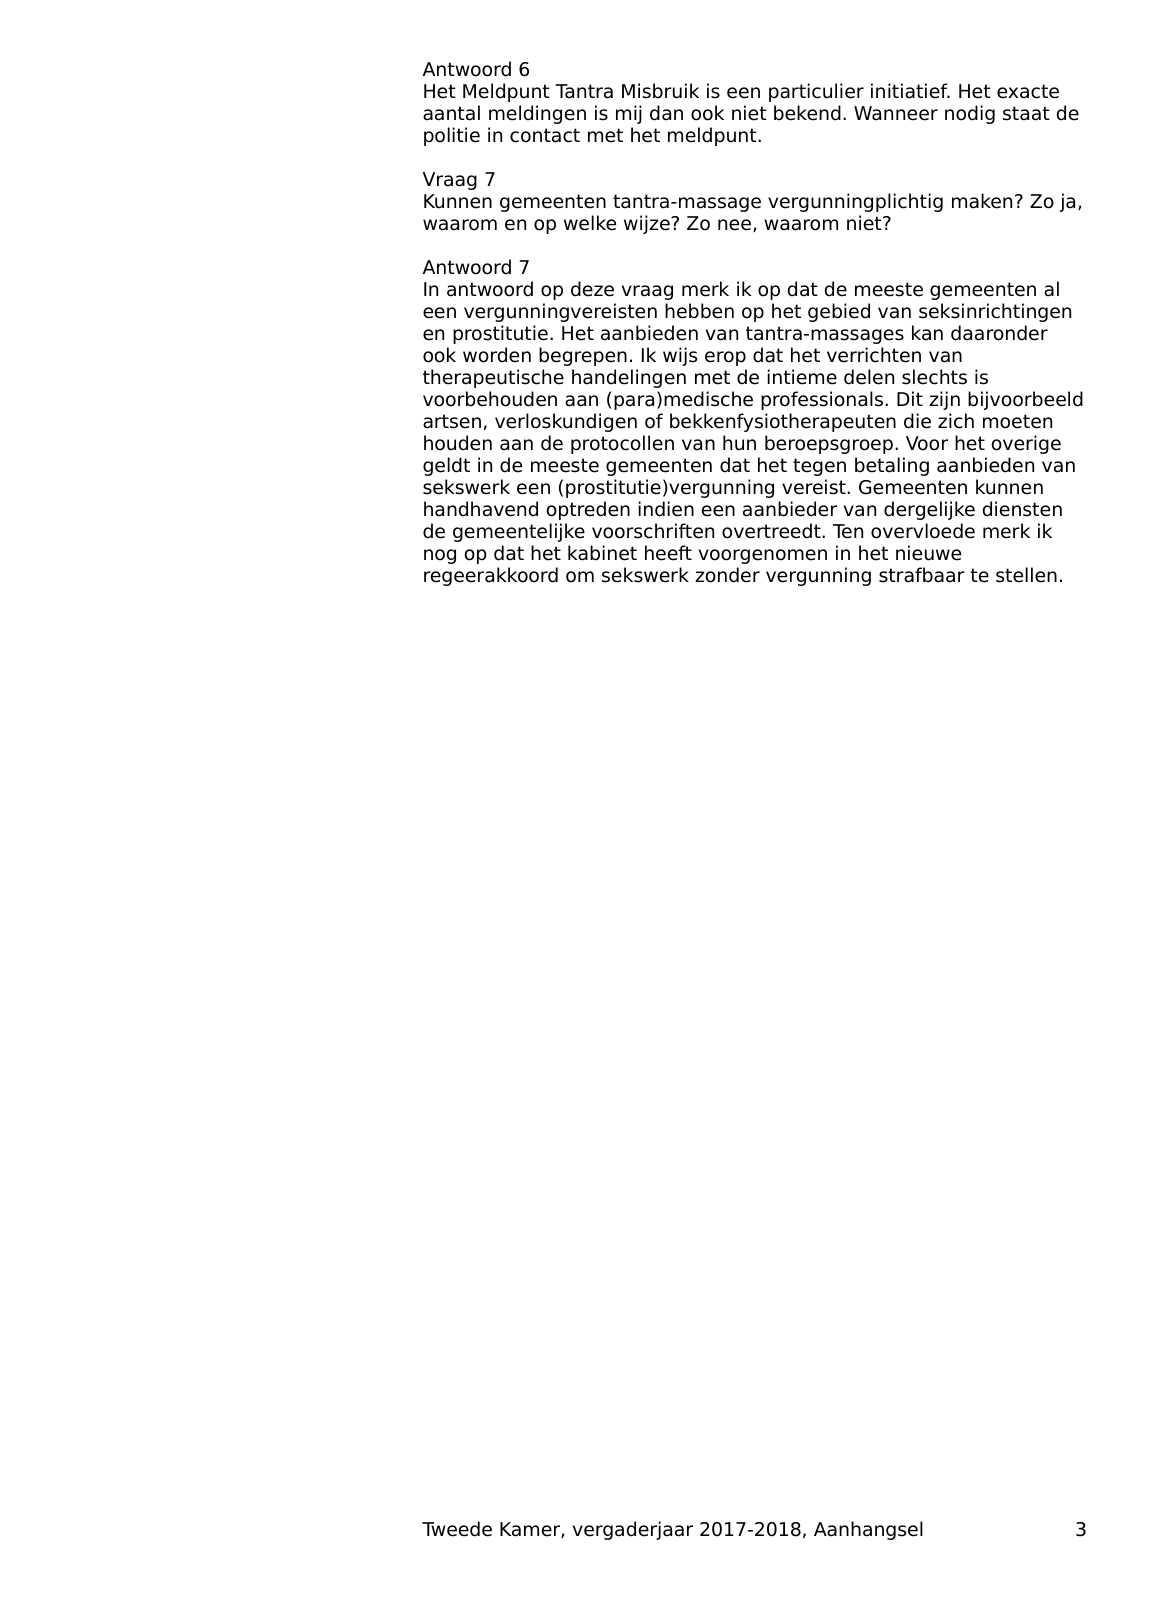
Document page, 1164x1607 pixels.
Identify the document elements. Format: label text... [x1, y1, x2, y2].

text In antwoord op deze vraag merk ik op dat de meeste gemeenten al een vergunningvereisten hebben op het gebied van seksinrichtingen en prostitutie. Het aanbieden van tantra-massages kan daaronder ook worden begrepen. Ik wijs erop dat het verrichten van therapeutische handelingen met de intieme delen slechts is voorbehouden aan (para)medische professionals. Dit zijn bijvoorbeeld artsen, verloskundigen of bekkenfysiotherapeuten die zich moeten houden aan de protocollen van hun beroepsgroep. Voor het overige geldt in de meeste gemeenten dat het tegen betaling aanbieden van sekswerk een (prostitutie)vergunning vereist. Gemeenten kunnen handhavend optreden indien een aanbieder van dergelijke diensten de gemeentelijke voorschriften overtreedt. Ten overvloede merk ik nog op dat het kabinet heeft voorgenomen in het nieuwe regeerakkoord om sekswerk zonder vergunning strafbaar te stellen. [422, 279, 1087, 587]
text Kunnen gemeenten tantra-massage vergunningplichtig maken? Zo ja, waarom en op welke wijze? Zo nee, waarom niet? [422, 191, 1087, 235]
text Het Meldpunt Tantra Misbruik is een particulier initiatief. Het exacte aantal meldingen is mij dan ook niet bekend. Wanneer nodig staat de politie in contact met het meldpunt. [422, 81, 1087, 147]
text Antwoord 6 [422, 59, 1087, 81]
text Vraag 7 [422, 169, 1087, 191]
text Antwoord 7 [422, 257, 1087, 279]
